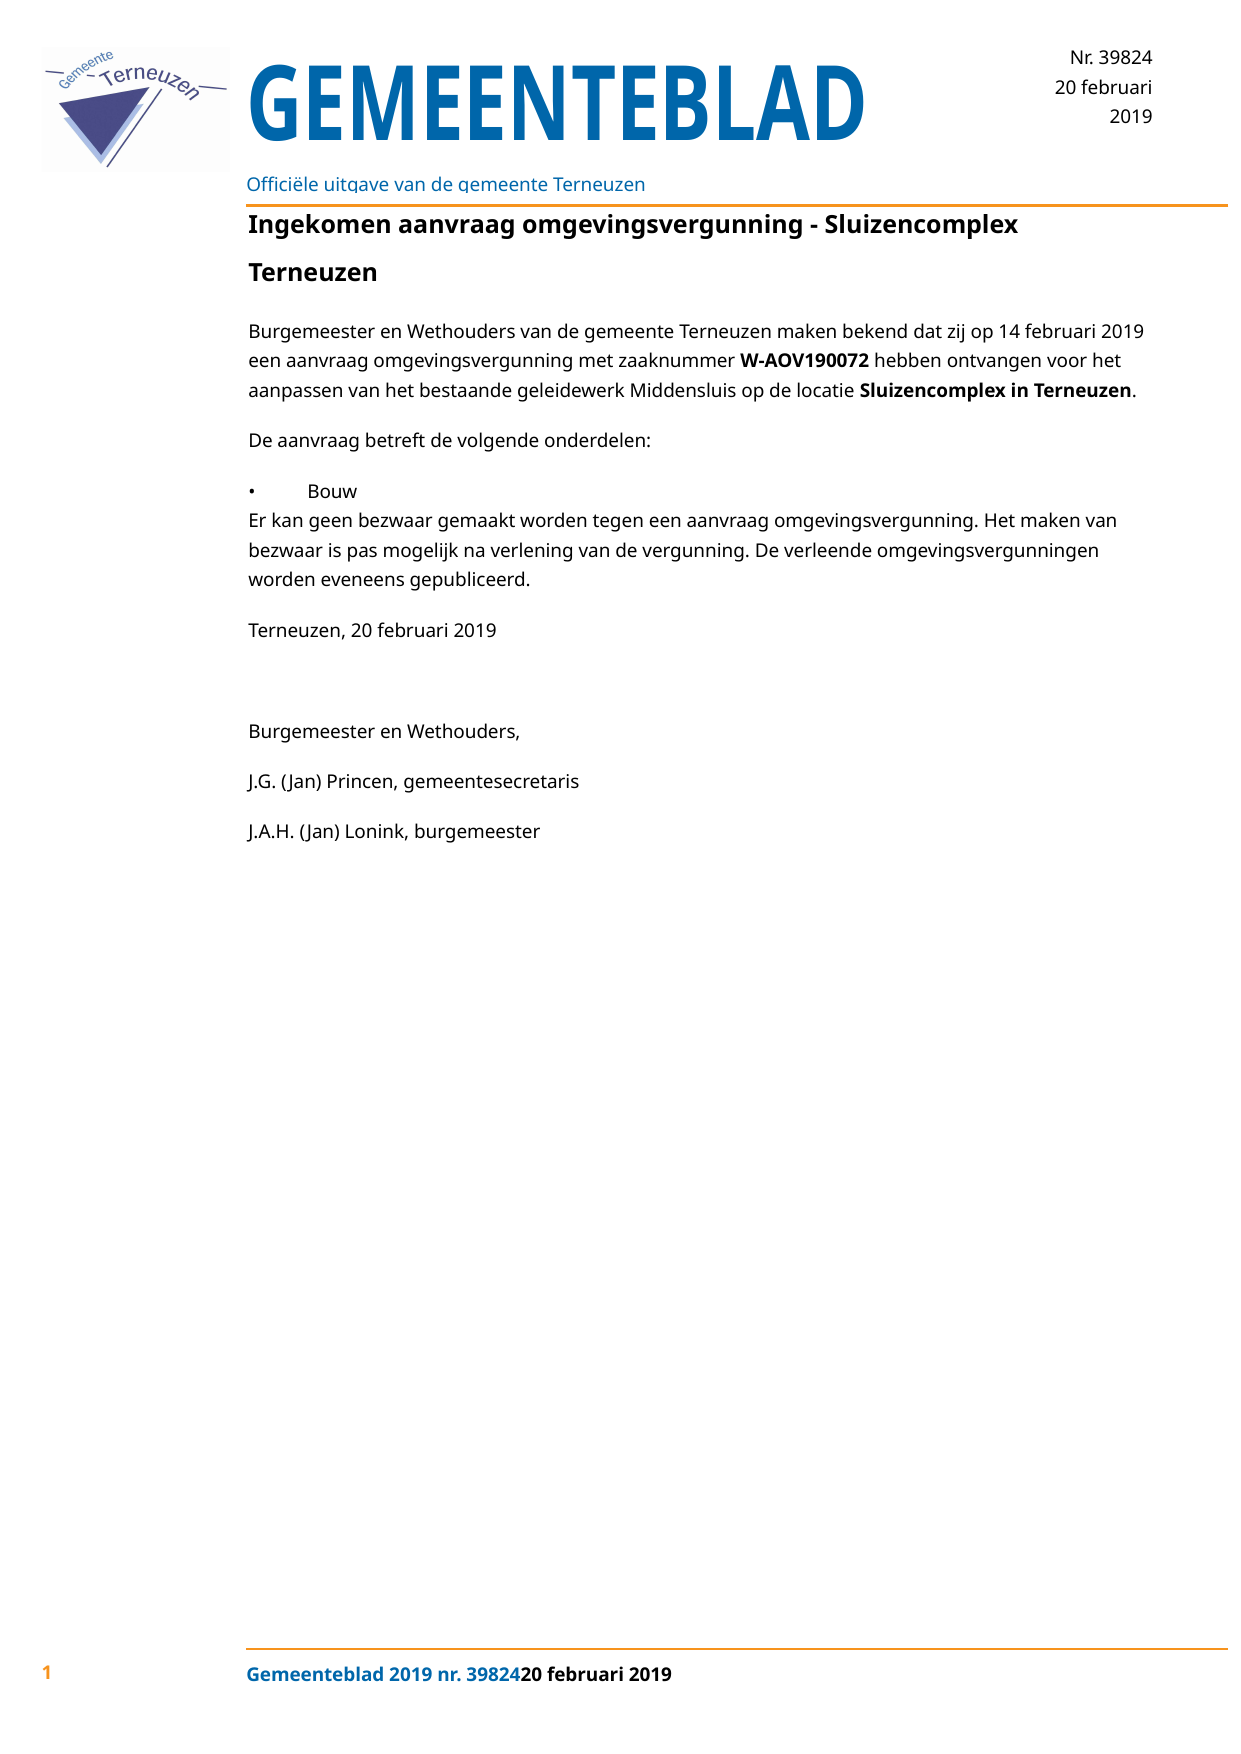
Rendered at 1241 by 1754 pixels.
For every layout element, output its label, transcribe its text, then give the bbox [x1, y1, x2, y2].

text J.G. (Jan) Princen, gemeentesecretaris [248, 768, 1152, 794]
text Burgemeester en Wethouders van de gemeente Terneuzen maken bekend dat zij op 14 februari 2019 een aanvraag omgevingsvergunning met zaaknummer W-AOV190072 hebben ontvangen voor het aanpassen van het bestaande geleidewerk Middensluis op de locatie Sluizencomplex in Terneuzen. [248, 318, 1152, 403]
text J.A.H. (Jan) Lonink, burgemeester [248, 819, 1152, 844]
text Burgemeester en Wethouders, [248, 718, 1152, 744]
text Ingekomen aanvraag omgevingsvergunning - Sluizencomplex Terneuzen [248, 207, 1152, 288]
picture [41, 47, 231, 172]
text De aanvraag betreft de volgende onderdelen: [248, 427, 1152, 453]
list Bouw [248, 478, 1152, 504]
text Terneuzen, 20 februari 2019 [248, 617, 1152, 643]
text Er kan geen bezwaar gemaakt worden tegen een aanvraag omgevingsvergunning. Het maken van bezwaar is pas mogelijk na verlening van de vergunning. De verleende omgevingsvergunningen worden eveneens gepubliceerd. [248, 507, 1152, 592]
